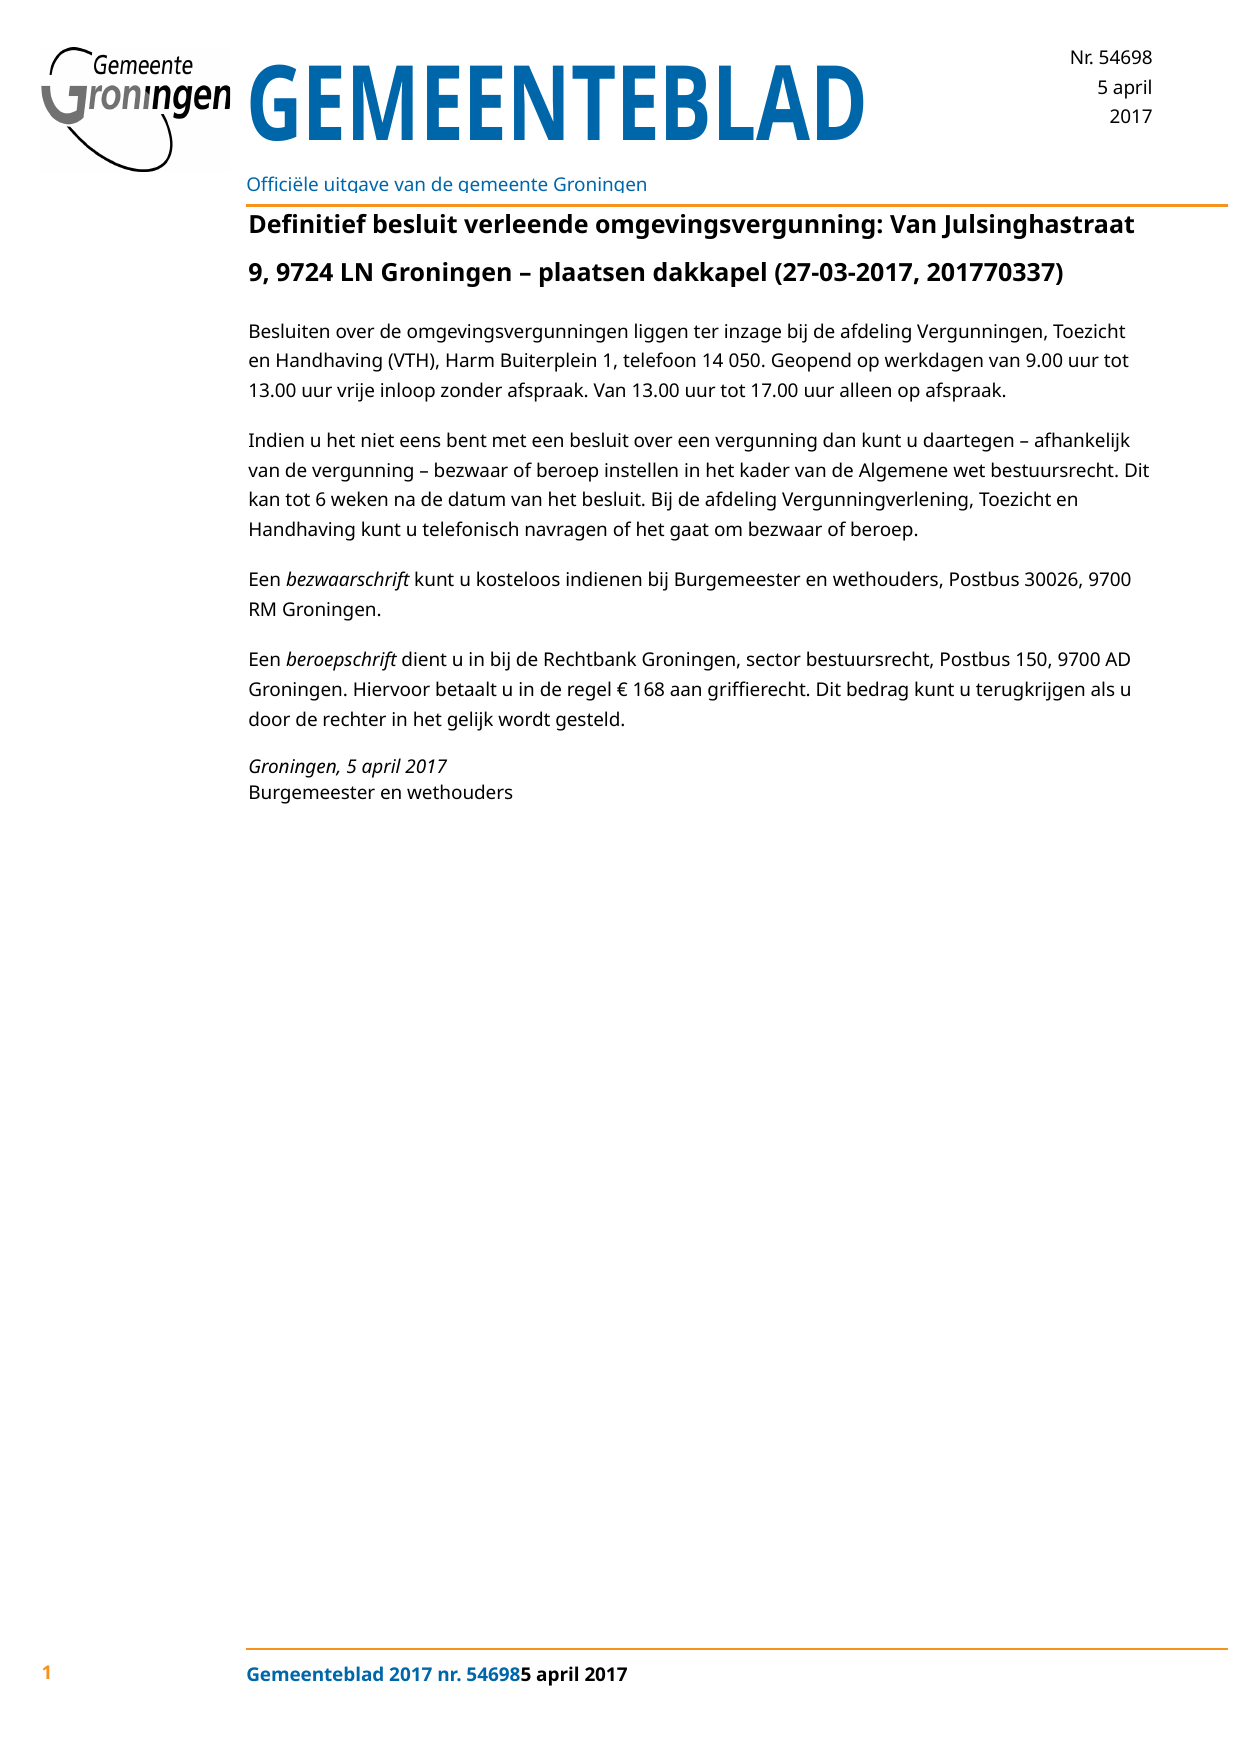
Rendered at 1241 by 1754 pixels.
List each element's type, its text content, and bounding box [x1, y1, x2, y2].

text Besluiten over de omgevingsvergunningen liggen ter inzage bij de afdeling Vergunningen, Toezicht en Handhaving (VTH), Harm Buiterplein 1, telefoon 14 050. Geopend op werkdagen van 9.00 uur tot 13.00 uur vrije inloop zonder afspraak. Van 13.00 uur tot 17.00 uur alleen op afspraak. [248, 318, 1152, 403]
text Burgemeester en wethouders [248, 779, 1152, 805]
text Indien u het niet eens bent met een besluit over een vergunning dan kunt u daartegen – afhankelijk van de vergunning – bezwaar of beroep instellen in het kader van de Algemene wet bestuursrecht. Dit kan tot 6 weken na de datum van het besluit. Bij de afdeling Vergunningverlening, Toezicht en Handhaving kunt u telefonisch navragen of het gaat om bezwaar of beroep. [248, 427, 1152, 542]
picture [41, 47, 231, 172]
text Een bezwaarschrift kunt u kosteloos indienen bij Burgemeester en wethouders, Postbus 30026, 9700 RM Groningen. [248, 567, 1152, 622]
text Een beroepschrift dient u in bij de Rechtbank Groningen, sector bestuursrecht, Postbus 150, 9700 AD Groningen. Hiervoor betaalt u in de regel € 168 aan griffierecht. Dit bedrag kunt u terugkrijgen als u door de rechter in het gelijk wordt gesteld. [248, 647, 1152, 732]
text Definitief besluit verleende omgevingsvergunning: Van Julsinghastraat 9, 9724 LN Groningen – plaatsen dakkapel (27-03-2017, 201770337) [248, 207, 1152, 288]
text Groningen, 5 april 2017 [248, 754, 1152, 779]
